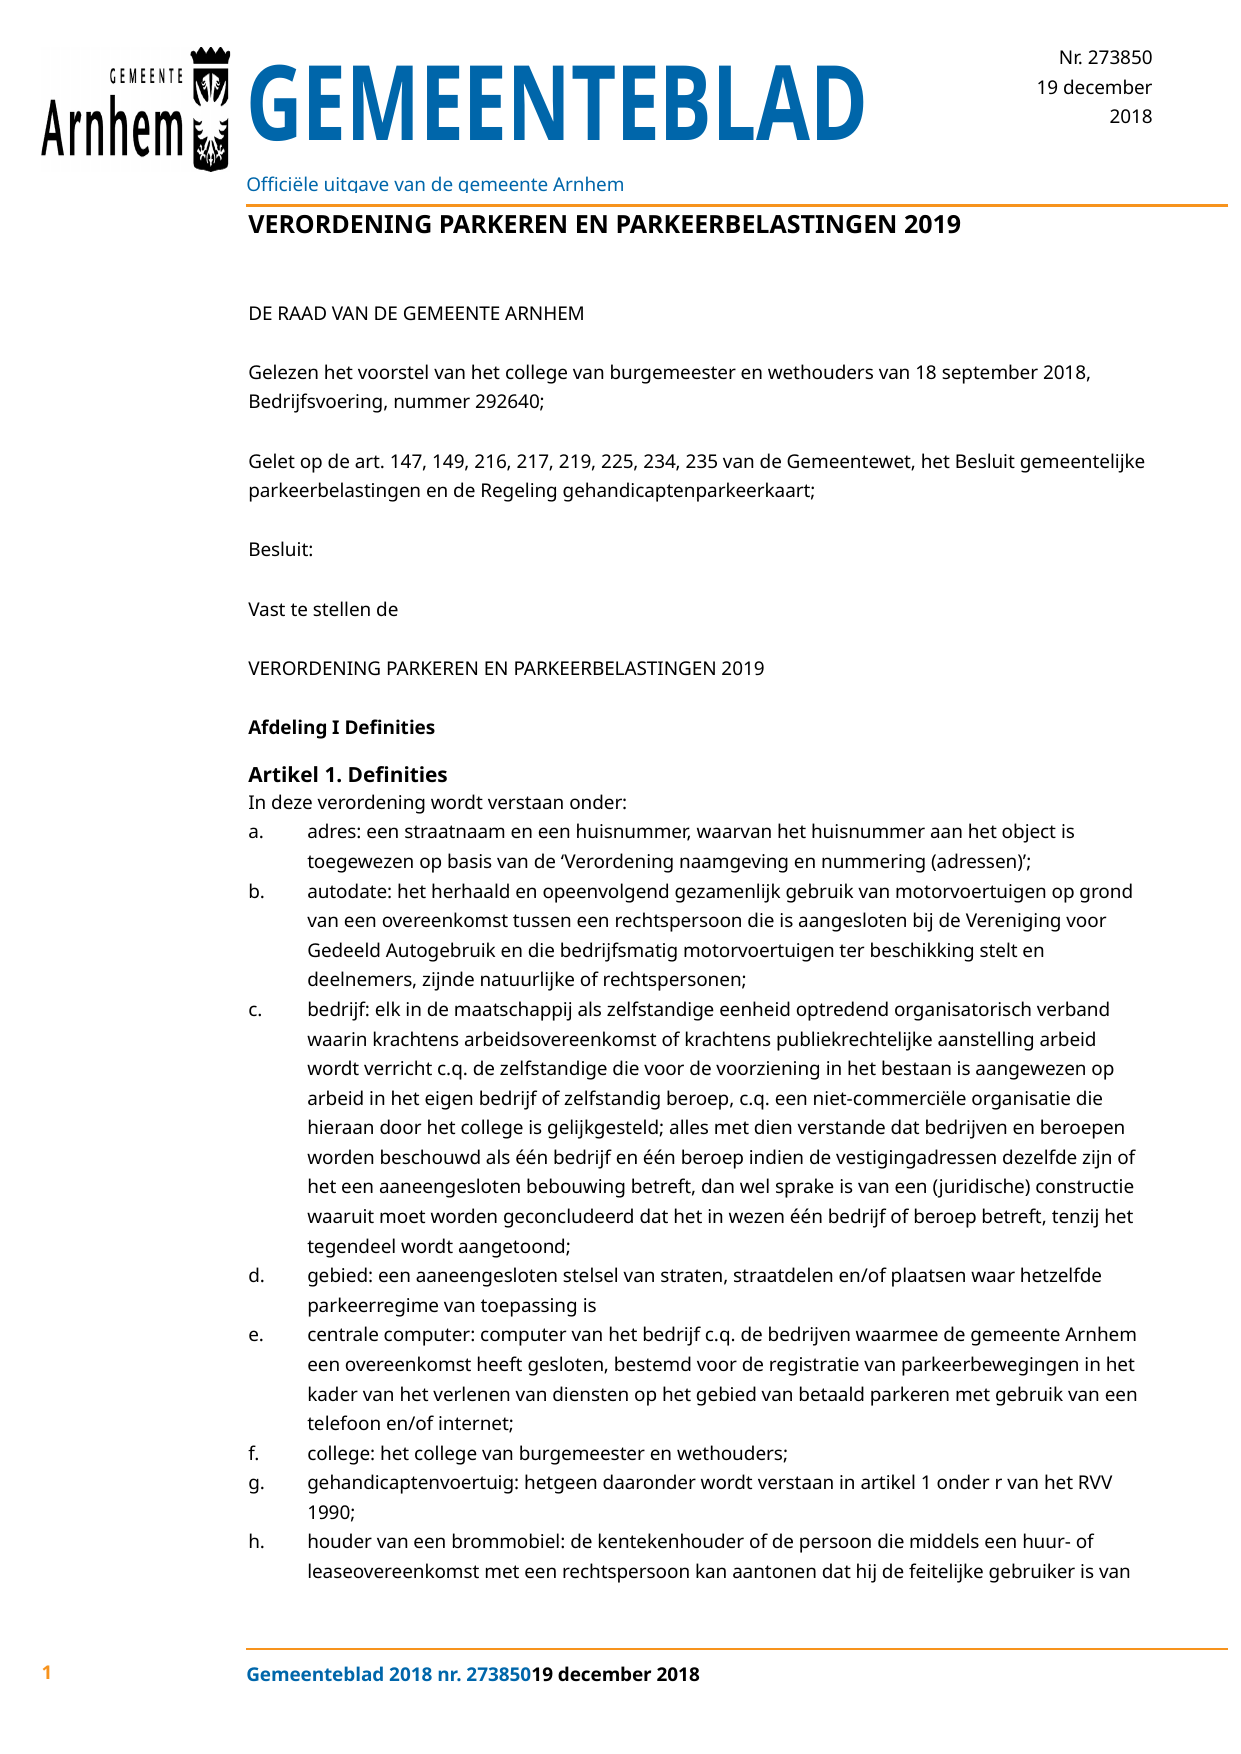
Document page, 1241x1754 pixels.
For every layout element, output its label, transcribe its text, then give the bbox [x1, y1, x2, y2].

text Gelet op de art. 147, 149, 216, 217, 219, 225, 234, 235 van de Gemeentewet, het Besluit gemeentelijke parkeerbelastingen en de Regeling gehandicaptenparkeerkaart; [248, 448, 1152, 503]
list adres: een straatnaam en een huisnummer, waarvan het huisnummer aan het object is toegewezen op basis van de ‘Verordening naamgeving en nummering (adressen)’; [248, 819, 1152, 874]
text In deze verordening wordt verstaan onder: [248, 789, 1152, 815]
text Vast te stellen de [248, 596, 1152, 621]
text Artikel 1. Definities [248, 761, 1152, 789]
text VERORDENING PARKEREN EN PARKEERBELASTINGEN 2019 [248, 655, 1152, 681]
list gebied: een aaneengesloten stelsel van straten, straatdelen en/of plaatsen waar hetzelfde parkeerregime van toepassing is [248, 1262, 1152, 1318]
list bedrijf: elk in de maatschappij als zelfstandige eenheid optredend organisatorisch verband waarin krachtens arbeidsovereenkomst of krachtens publiekrechtelijke aanstelling arbeid wordt verricht c.q. de zelfstandige die voor de voorziening in het bestaan is aangewezen op arbeid in het eigen bedrijf of zelfstandig beroep, c.q. een niet-commerciële organisatie die hieraan door het college is gelijkgesteld; alles met dien verstande dat bedrijven en beroepen worden beschouwd als één bedrijf en één beroep indien de vestigingadressen dezelfde zijn of het een aaneengesloten bebouwing betreft, dan wel sprake is van een (juridische) constructie waaruit moet worden geconcludeerd dat het in wezen één bedrijf of beroep betreft, tenzij het tegendeel wordt aangetoond; [248, 996, 1152, 1258]
picture [41, 47, 231, 172]
text Besluit: [248, 537, 1152, 562]
text VERORDENING PARKEREN EN PARKEERBELASTINGEN 2019 [248, 207, 1152, 241]
list autodate: het herhaald en opeenvolgend gezamenlijk gebruik van motorvoertuigen op grond van een overeenkomst tussen een rechtspersoon die is aangesloten bij de Vereniging voor Gedeeld Autogebruik en die bedrijfsmatig motorvoertuigen ter beschikking stelt en deelnemers, zijnde natuurlijke of rechtspersonen; [248, 878, 1152, 992]
list college: het college van burgemeester en wethouders; [248, 1440, 1152, 1466]
list houder van een brommobiel: de kentekenhouder of de persoon die middels een huur- of leaseovereenkomst met een rechtspersoon kan aantonen dat hij de feitelijke gebruiker is van [248, 1529, 1152, 1584]
text Afdeling I Definities [248, 714, 1152, 740]
text Gelezen het voorstel van het college van burgemeester en wethouders van 18 september 2018, Bedrijfsvoering, nummer 292640; [248, 359, 1152, 414]
list gehandicaptenvoertuig: hetgeen daaronder wordt verstaan in artikel 1 onder r van het RVV 1990; [248, 1469, 1152, 1525]
list centrale computer: computer van het bedrijf c.q. de bedrijven waarmee de gemeente Arnhem een overeenkomst heeft gesloten, bestemd voor de registratie van parkeerbewegingen in het kader van het verlenen van diensten op het gebied van betaald parkeren met gebruik van een telefoon en/of internet; [248, 1322, 1152, 1436]
text DE RAAD VAN DE GEMEENTE ARNHEM [248, 300, 1152, 326]
